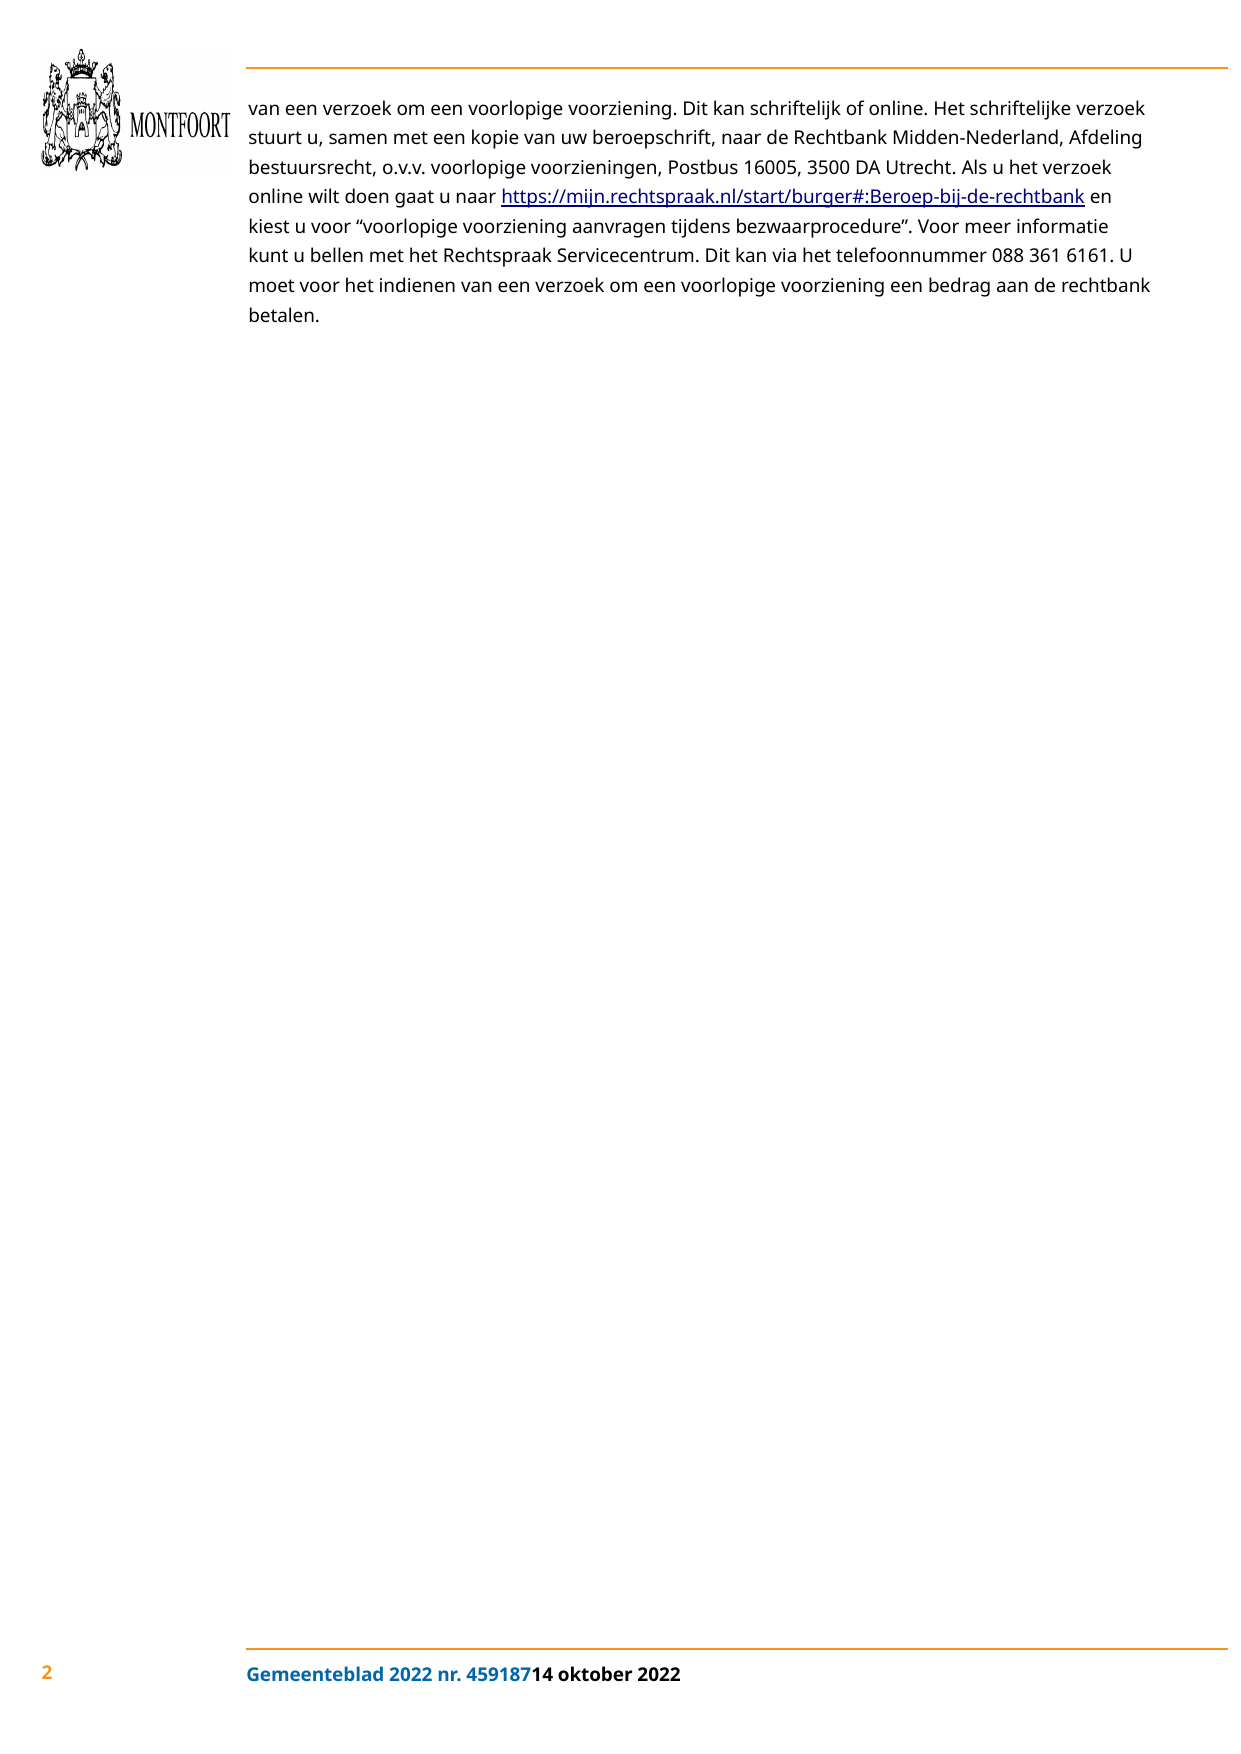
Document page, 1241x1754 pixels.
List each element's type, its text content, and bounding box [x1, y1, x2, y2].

text van een verzoek om een voorlopige voorziening. Dit kan schriftelijk of online. Het schriftelijke verzoek stuurt u, samen met een kopie van uw beroepschrift, naar de Rechtbank Midden-Nederland, Afdeling bestuursrecht, o.v.v. voorlopige voorzieningen, Postbus 16005, 3500 DA Utrecht. Als u het verzoek online wilt doen gaat u naar https://mijn.rechtspraak.nl/start/burger#:Beroep-bij-de-rechtbank en kiest u voor “voorlopige voorziening aanvragen tijdens bezwaarprocedure”. Voor meer informatie kunt u bellen met het Rechtspraak Servicecentrum. Dit kan via het telefoonnummer 088 361 6161. U moet voor het indienen van een verzoek om een voorlopige voorziening een bedrag aan de rechtbank betalen. [248, 95, 1152, 328]
picture [41, 47, 231, 172]
